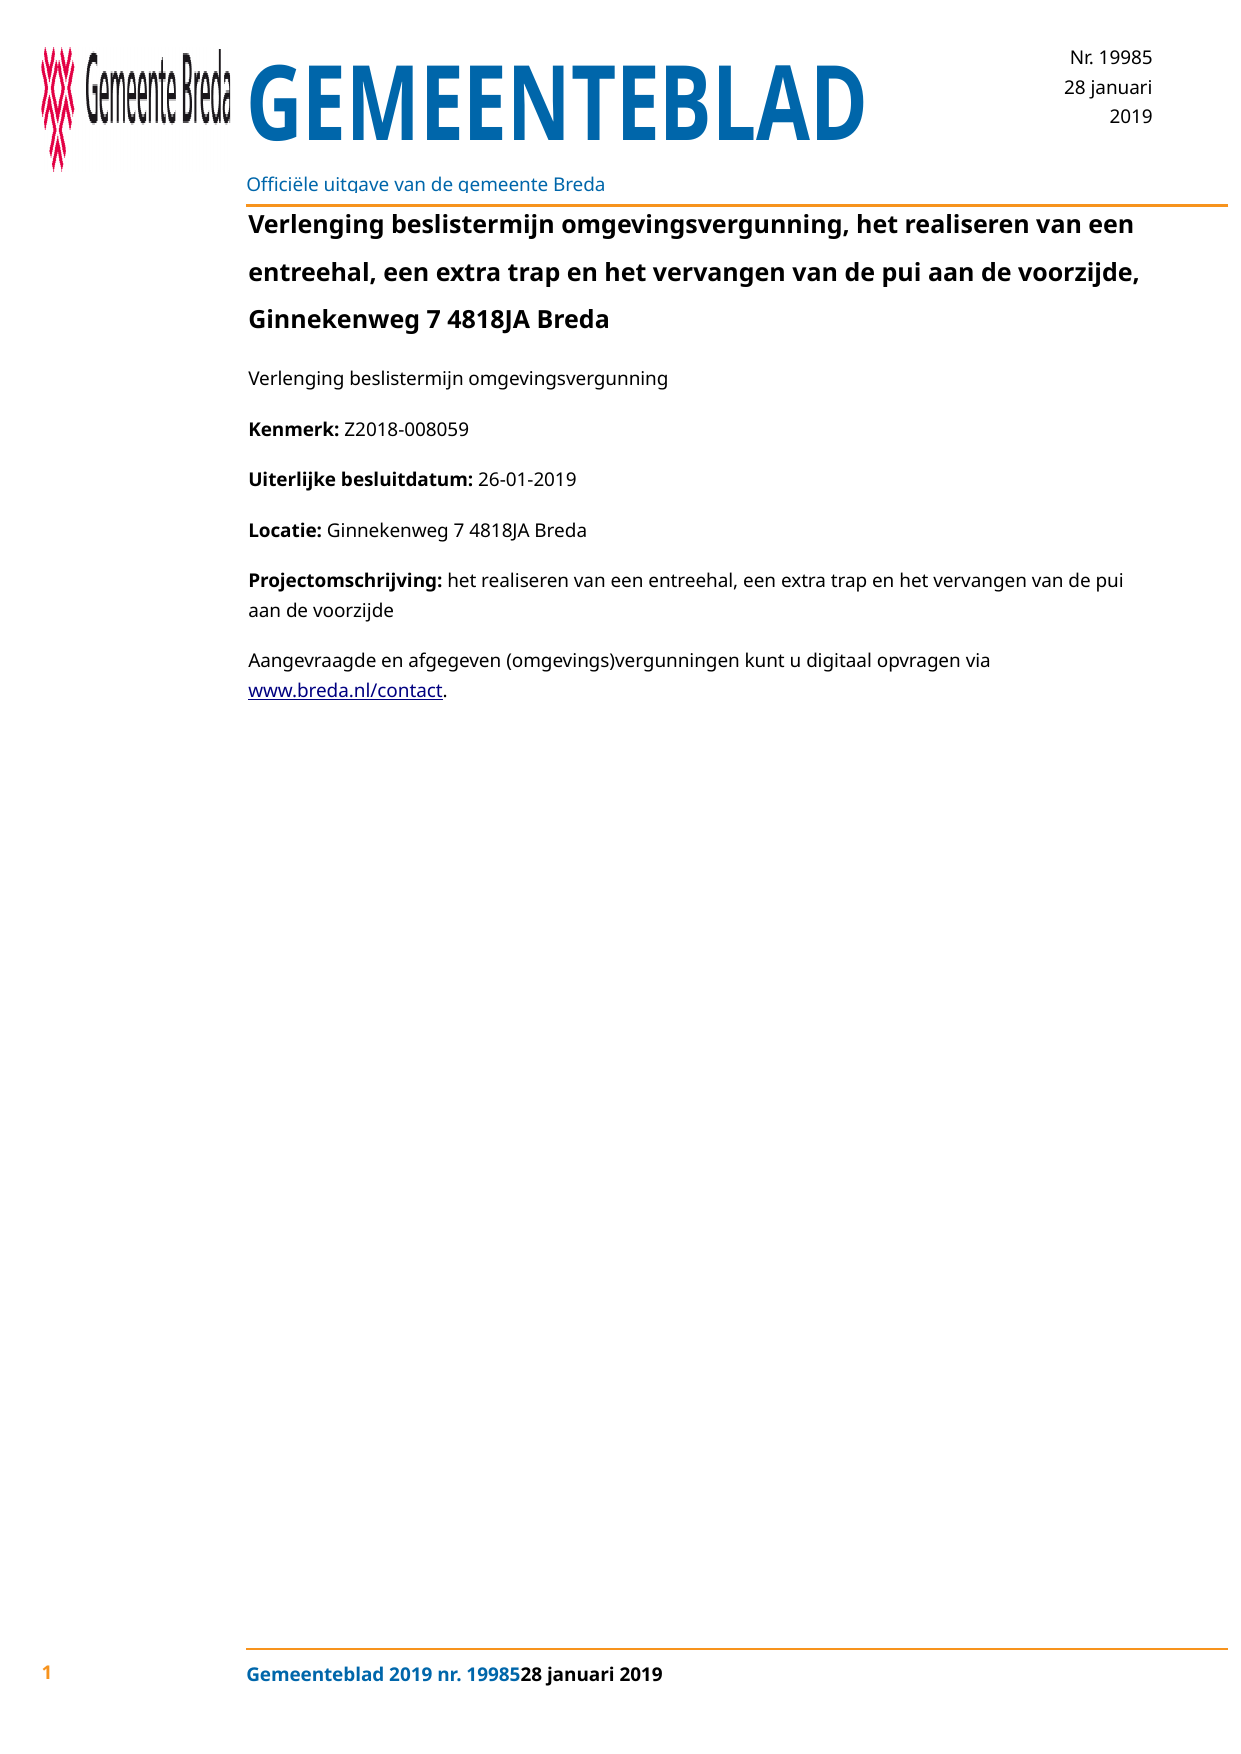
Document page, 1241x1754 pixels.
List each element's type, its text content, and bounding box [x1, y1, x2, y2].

picture [41, 47, 231, 172]
text Projectomschrijving: het realiseren van een entreehal, een extra trap en het vervangen van de pui aan de voorzijde [248, 567, 1152, 622]
text Uiterlijke besluitdatum: 26-01-2019 [248, 466, 1152, 492]
text Kenmerk: Z2018-008059 [248, 416, 1152, 442]
text Verlenging beslistermijn omgevingsvergunning [248, 366, 1152, 391]
text Aangevraagde en afgegeven (omgevings)vergunningen kunt u digitaal opvragen via www.breda.nl/contact. [248, 647, 1152, 702]
text Verlenging beslistermijn omgevingsvergunning, het realiseren van een entreehal, een extra trap en het vervangen van de pui aan de voorzijde, Ginnekenweg 7 4818JA Breda [248, 207, 1152, 336]
text Locatie: Ginnekenweg 7 4818JA Breda [248, 517, 1152, 542]
